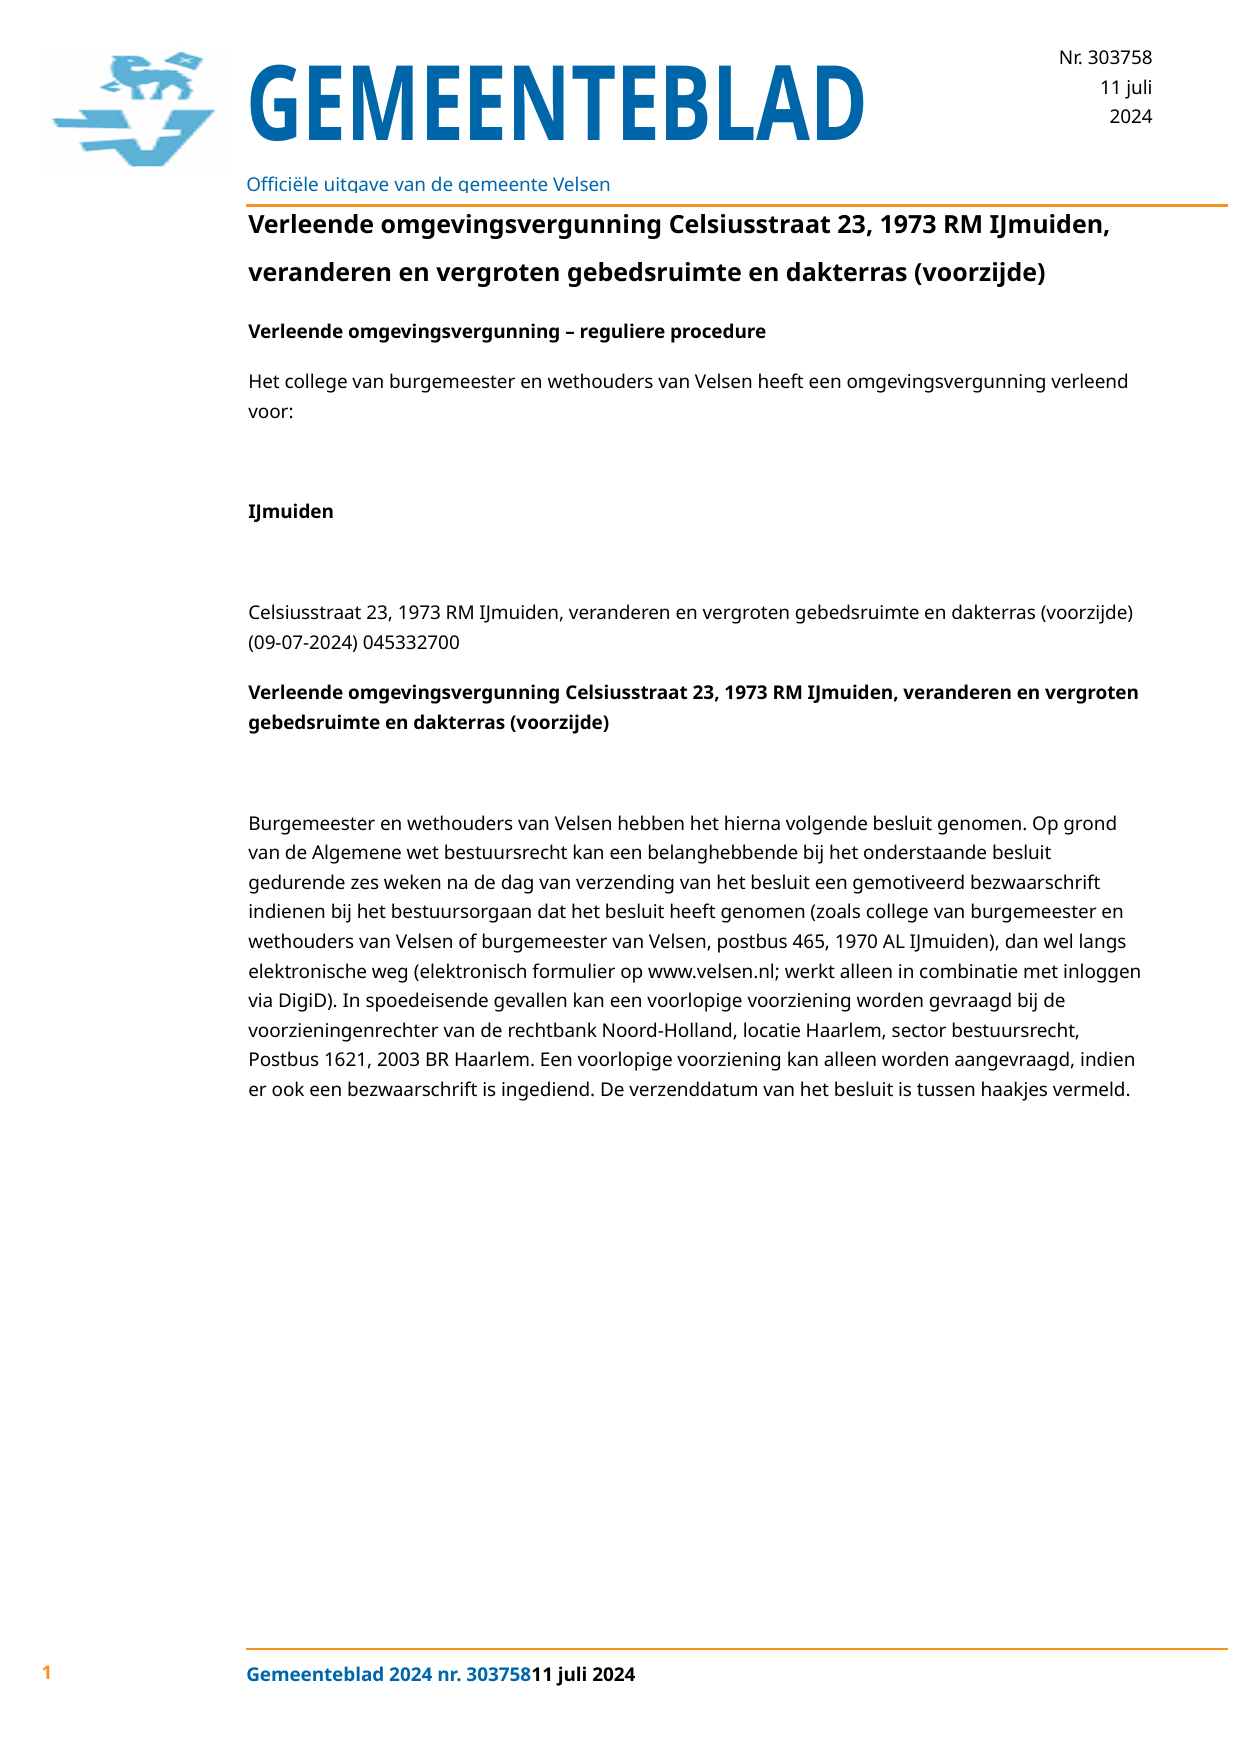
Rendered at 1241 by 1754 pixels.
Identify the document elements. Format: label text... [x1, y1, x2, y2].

text Verleende omgevingsvergunning Celsiusstraat 23, 1973 RM IJmuiden, veranderen en vergroten gebedsruimte en dakterras (voorzijde) [248, 207, 1152, 288]
picture [41, 47, 231, 172]
text Verleende omgevingsvergunning Celsiusstraat 23, 1973 RM IJmuiden, veranderen en vergroten gebedsruimte en dakterras (voorzijde) [248, 679, 1152, 735]
text Burgemeester en wethouders van Velsen hebben het hierna volgende besluit genomen. Op grond van de Algemene wet bestuursrecht kan een belanghebbende bij het onderstaande besluit gedurende zes weken na de dag van verzending van het besluit een gemotiveerd bezwaarschrift indienen bij het bestuursorgaan dat het besluit heeft genomen (zoals college van burgemeester en wethouders van Velsen of burgemeester van Velsen, postbus 465, 1970 AL IJmuiden), dan wel langs elektronische weg (elektronisch formulier op www.velsen.nl; werkt alleen in combinatie met inloggen via DigiD). In spoedeisende gevallen kan een voorlopige voorziening worden gevraagd bij de voorzieningenrechter van de rechtbank Noord-Holland, locatie Haarlem, sector bestuursrecht, Postbus 1621, 2003 BR Haarlem. Een voorlopige voorziening kan alleen worden aangevraagd, indien er ook een bezwaarschrift is ingediend. De verzenddatum van het besluit is tussen haakjes vermeld. [248, 810, 1152, 1102]
text Verleende omgevingsvergunning – reguliere procedure [248, 318, 1152, 344]
text IJmuiden [248, 499, 1152, 524]
text Het college van burgemeester en wethouders van Velsen heeft een omgevingsvergunning verleend voor: [248, 368, 1152, 424]
text Celsiusstraat 23, 1973 RM IJmuiden, veranderen en vergroten gebedsruimte en dakterras (voorzijde) (09-07-2024) 045332700 [248, 599, 1152, 655]
